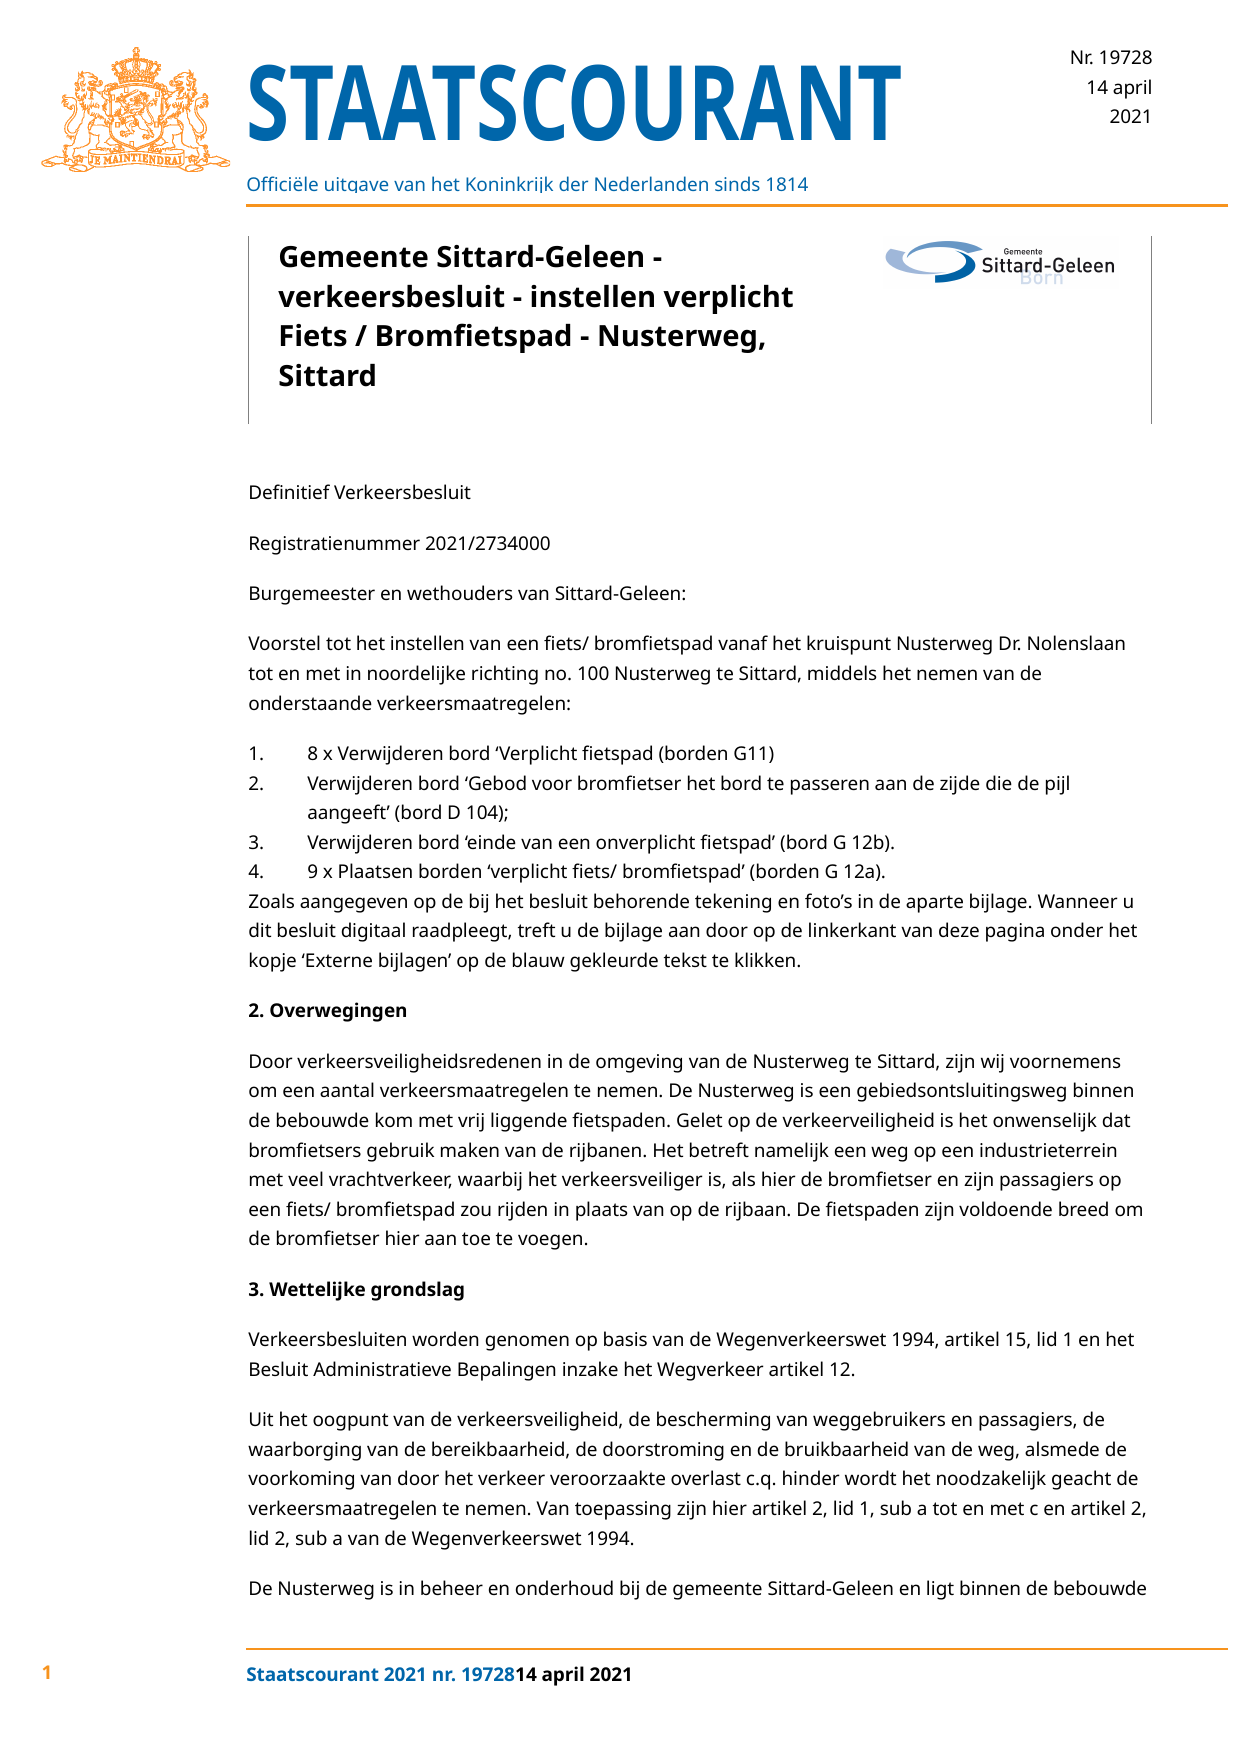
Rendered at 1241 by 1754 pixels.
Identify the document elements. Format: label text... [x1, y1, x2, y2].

table_header [850, 236, 1151, 424]
text De Nusterweg is in beheer en onderhoud bij de gemeente Sittard-Geleen en ligt binnen de bebouwde [248, 1575, 1152, 1601]
list 8 x Verwijderen bord ‘Verplicht fietspad (borden G11) [248, 740, 1152, 766]
table_header Gemeente Sittard-Geleen - verkeersbesluit - instellen verplicht Fiets / Bromfietspad - Nusterweg, Sittard [249, 236, 850, 424]
text 3. Wettelijke grondslag [248, 1276, 1152, 1302]
list Verwijderen bord ‘Gebod voor bromfietser het bord te passeren aan de zijde die de pijl aangeeft’ (bord D 104); [248, 770, 1152, 825]
text Verkeersbesluiten worden genomen op basis van de Wegenverkeerswet 1994, artikel 15, lid 1 en het Besluit Administratieve Bepalingen inzake het Wegverkeer artikel 12. [248, 1326, 1152, 1382]
picture [41, 47, 231, 172]
list 9 x Plaatsen borden ‘verplicht fiets/ bromfietspad’ (borden G 12a). [248, 858, 1152, 884]
text Burgemeester en wethouders van Sittard-Geleen: [248, 580, 1152, 606]
text 2. Overwegingen [248, 998, 1152, 1023]
text Door verkeersveiligheidsredenen in de omgeving van de Nusterweg te Sittard, zijn wij voornemens om een aantal verkeersmaatregelen te nemen. De Nusterweg is een gebiedsontsluitingsweg binnen de bebouwde kom met vrij liggende fietspaden. Gelet op de verkeerveiligheid is het onwenselijk dat bromfietsers gebruik maken van de rijbanen. Het betreft namelijk een weg op een industrieterrein met veel vrachtverkeer, waarbij het verkeersveiliger is, als hier de bromfietser en zijn passagiers op een fiets/ bromfietspad zou rijden in plaats van op de rijbaan. De fietspaden zijn voldoende breed om de bromfietser hier aan toe te voegen. [248, 1048, 1152, 1251]
list Verwijderen bord ‘einde van een onverplicht fietspad’ (bord G 12b). [248, 829, 1152, 855]
text Voorstel tot het instellen van een fiets/ bromfietspad vanaf het kruispunt Nusterweg Dr. Nolenslaan tot en met in noordelijke richting no. 100 Nusterweg te Sittard, middels het nemen van de onderstaande verkeersmaatregelen: [248, 631, 1152, 716]
text Registratienummer 2021/2734000 [248, 530, 1152, 556]
text Uit het oogpunt van de verkeersveiligheid, de bescherming van weggebruikers en passagiers, de waarborging van de bereikbaarheid, de doorstroming en de bruikbaarheid van de weg, alsmede de voorkoming van door het verkeer veroorzaakte overlast c.q. hinder wordt het noodzakelijk geacht de verkeersmaatregelen te nemen. Van toepassing zijn hier artikel 2, lid 1, sub a tot en met c en artikel 2, lid 2, sub a van de Wegenverkeerswet 1994. [248, 1406, 1152, 1551]
text Definitief Verkeersbesluit [248, 479, 1152, 505]
text Zoals aangegeven op de bij het besluit behorende tekening en foto’s in de aparte bijlage. Wanneer u dit besluit digitaal raadpleegt, treft u de bijlage aan door op de linkerkant van deze pagina onder het kopje ‘Externe bijlagen’ op de blauw gekleurde tekst te klikken. [248, 888, 1152, 973]
picture [882, 236, 1119, 289]
